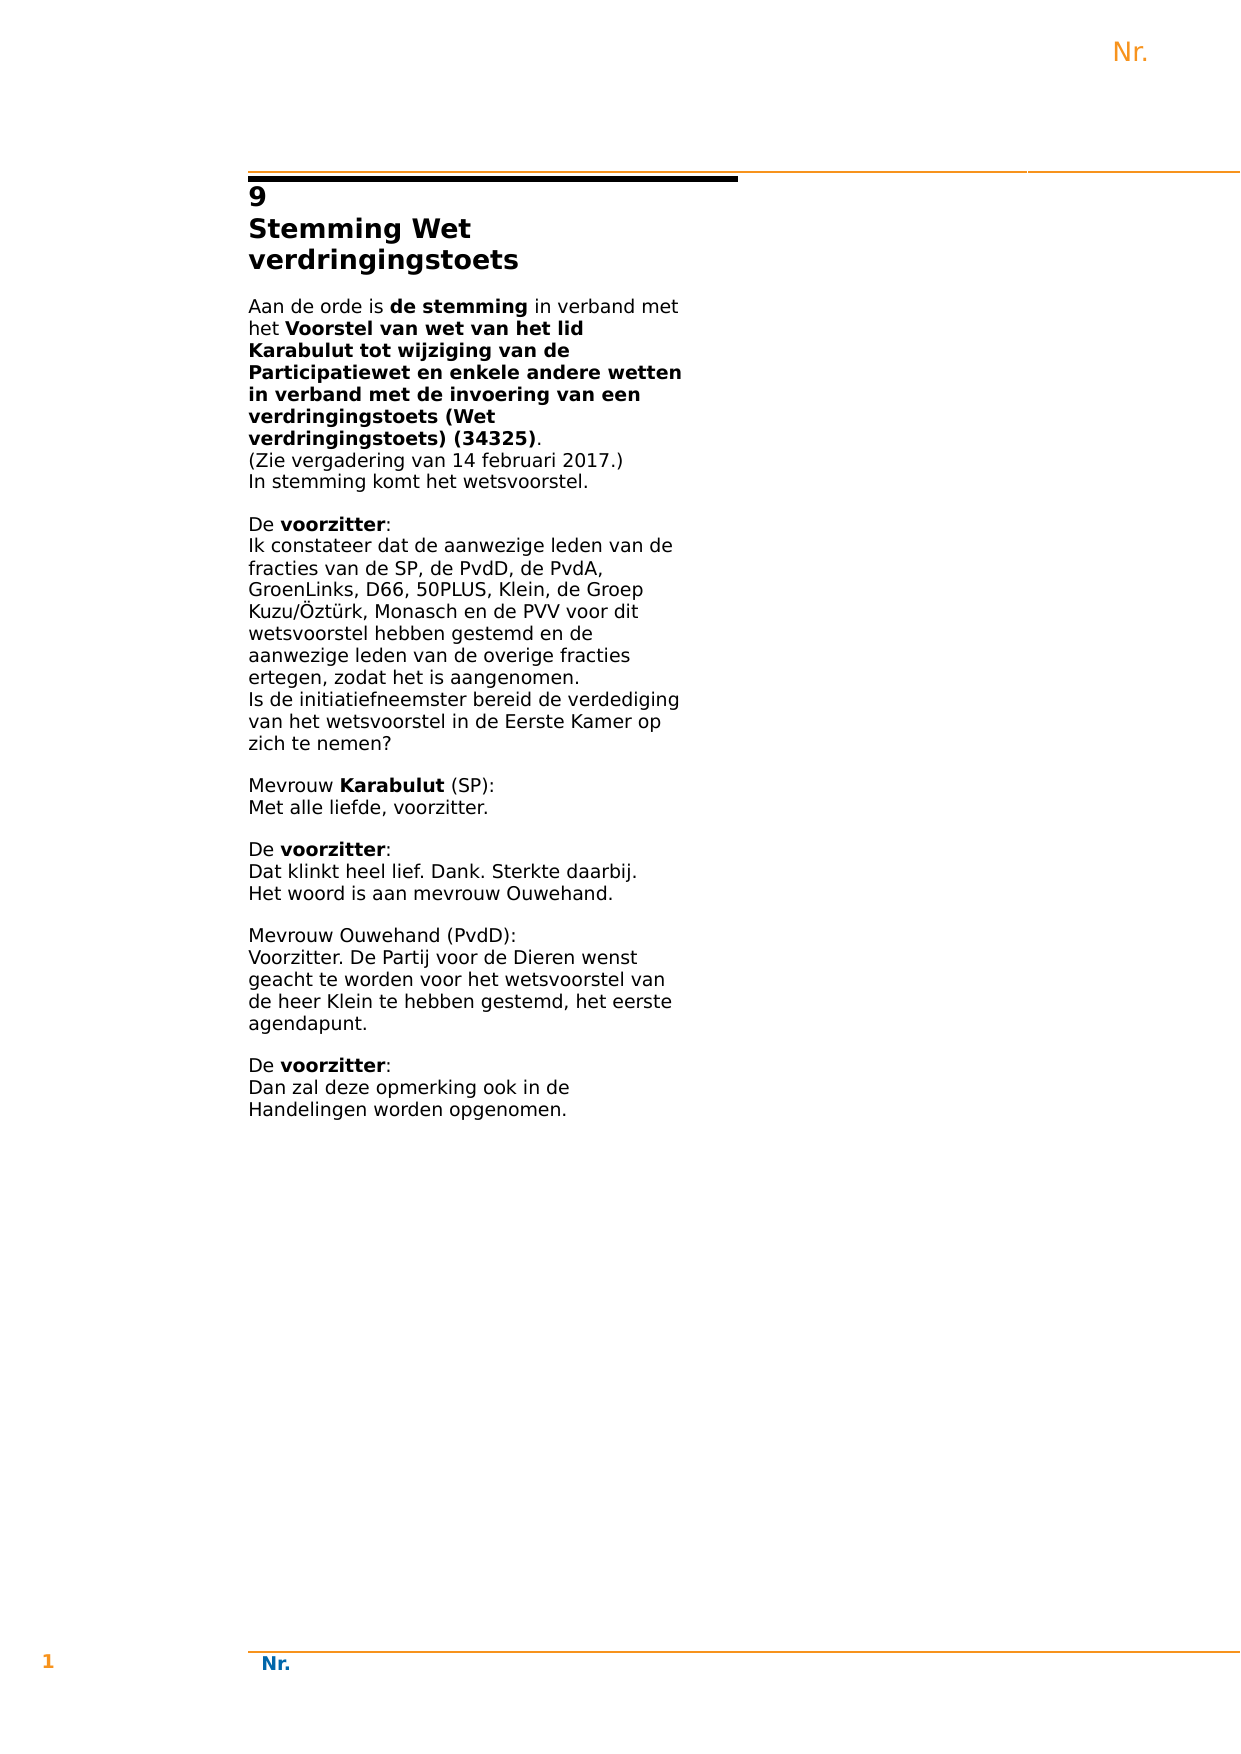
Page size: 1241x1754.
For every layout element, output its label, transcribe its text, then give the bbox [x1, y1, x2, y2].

text De voorzitter: [248, 839, 691, 861]
text In stemming komt het wetsvoorstel. [248, 471, 691, 493]
text (Zie vergadering van 14 februari 2017.) [248, 449, 691, 471]
text Voorzitter. De Partij voor de Dieren wenst geacht te worden voor het wetsvoorstel van de heer Klein te hebben gestemd, het eerste agendapunt. [248, 947, 691, 1035]
text Mevrouw Karabulut (SP): [248, 775, 691, 797]
text Het woord is aan mevrouw Ouwehand. [248, 883, 691, 905]
text De voorzitter: [248, 513, 691, 535]
text Is de initiatiefneemster bereid de verdediging van het wetsvoorstel in de Eerste Kamer op zich te nemen? [248, 689, 691, 755]
text Met alle liefde, voorzitter. [248, 797, 691, 819]
text Dan zal deze opmerking ook in de Handelingen worden opgenomen. [248, 1077, 691, 1121]
text Ik constateer dat de aanwezige leden van de fracties van de SP, de PvdD, de PvdA, GroenLinks, D66, 50PLUS, Klein, de Groep Kuzu/Öztürk, Monasch en de PVV voor dit wetsvoorstel hebben gestemd en de aanwezige leden van de overige fracties ertegen, zodat het is aangenomen. [248, 535, 691, 689]
text Mevrouw Ouwehand (PvdD): [248, 925, 691, 947]
title 9 Stemming Wet verdringingstoets [248, 182, 691, 276]
text De voorzitter: [248, 1055, 691, 1077]
text Aan de orde is de stemming in verband met het Voorstel van wet van het lid Karabulut tot wijziging van de Participatiewet en enkele andere wetten in verband met de invoering van een verdringingstoets (Wet verdringingstoets) (34325). [248, 296, 691, 449]
text Dat klinkt heel lief. Dank. Sterkte daarbij. [248, 861, 691, 883]
